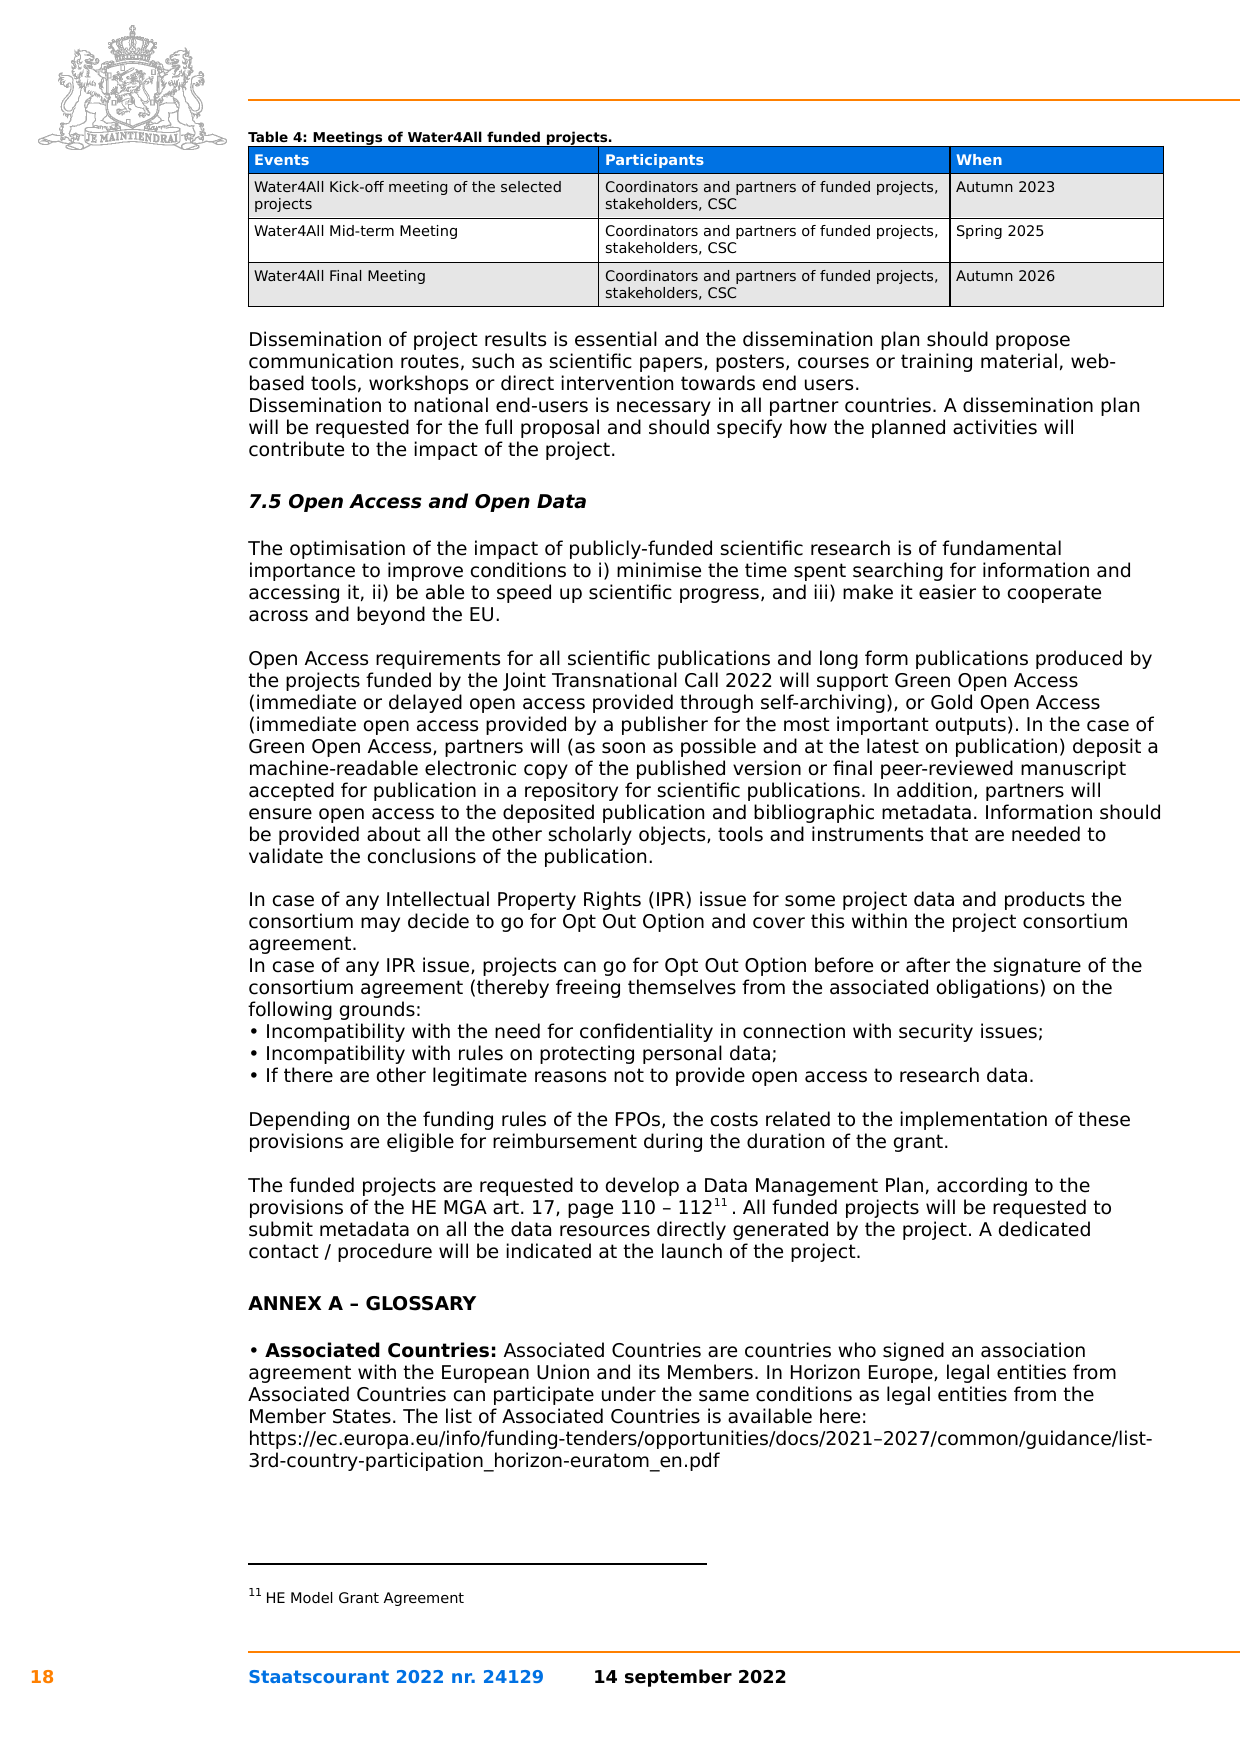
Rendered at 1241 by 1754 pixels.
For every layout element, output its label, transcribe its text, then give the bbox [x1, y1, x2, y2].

text • Associated Countries: Associated Countries are countries who signed an association agreement with the European Union and its Members. In Horizon Europe, legal entities from Associated Countries can participate under the same conditions as legal entities from the Member States. The list of Associated Countries is available here: https://ec.europa.eu/info/funding-tenders/opportunities/docs/2021–2027/common/guidance/list-3rd-country-participation_horizon-euratom_en.pdf [248, 1340, 1163, 1472]
text Dissemination to national end-users is necessary in all partner countries. A dissemination plan will be requested for the full proposal and should specify how the planned activities will contribute to the impact of the project. [248, 395, 1163, 461]
table_header Table 4: Meetings of Water4All funded projects. [248, 130, 1163, 146]
text HE Model Grant Agreement [248, 1586, 1163, 1608]
picture [38, 25, 227, 150]
table_cell Autumn 2026 [951, 263, 1163, 306]
table_cell Autumn 2023 [951, 174, 1163, 217]
text Open Access requirements for all scientific publications and long form publications produced by the projects funded by the Joint Transnational Call 2022 will support Green Open Access (immediate or delayed open access provided through self-archiving), or Gold Open Access (immediate open access provided by a publisher for the most important outputs). In the case of Green Open Access, partners will (as soon as possible and at the latest on publication) deposit a machine-readable electronic copy of the published version or final peer-reviewed manuscript accepted for publication in a repository for scientific publications. In addition, partners will ensure open access to the deposited publication and bibliographic metadata. Information should be provided about all the other scholarly objects, tools and instruments that are needed to validate the conclusions of the publication. [248, 648, 1163, 867]
table_cell Water4All Kick-off meeting of the selected projects [249, 174, 598, 217]
table_cell Water4All Final Meeting [249, 263, 598, 306]
text • If there are other legitimate reasons not to provide open access to research data. [248, 1065, 1163, 1087]
subtitle ANNEX A – GLOSSARY [248, 1293, 1163, 1315]
text The optimisation of the impact of publicly-funded scientific research is of fundamental importance to improve conditions to i) minimise the time spent searching for information and accessing it, ii) be able to speed up scientific progress, and iii) make it easier to cooperate across and beyond the EU. [248, 538, 1163, 626]
table_cell Events [249, 147, 598, 173]
table_cell Coordinators and partners of funded projects, stakeholders, CSC [599, 174, 949, 217]
text Depending on the funding rules of the FPOs, the costs related to the implementation of these provisions are eligible for reimbursement during the duration of the grant. [248, 1109, 1163, 1153]
text • Incompatibility with rules on protecting personal data; [248, 1043, 1163, 1065]
table_cell Participants [599, 147, 949, 173]
text In case of any IPR issue, projects can go for Opt Out Option before or after the signature of the consortium agreement (thereby freeing themselves from the associated obligations) on the following grounds: [248, 955, 1163, 1021]
subtitle 7.5 Open Access and Open Data [248, 491, 1163, 513]
table_cell Spring 2025 [951, 219, 1163, 262]
table_cell Coordinators and partners of funded projects, stakeholders, CSC [599, 219, 949, 262]
table_cell Water4All Mid-term Meeting [249, 219, 598, 262]
text In case of any Intellectual Property Rights (IPR) issue for some project data and products the consortium may decide to go for Opt Out Option and cover this within the project consortium agreement. [248, 889, 1163, 955]
text • Incompatibility with the need for confidentiality in connection with security issues; [248, 1021, 1163, 1043]
text The funded projects are requested to develop a Data Management Plan, according to the provisions of the HE MGA art. 17, page 110 – 112. All funded projects will be requested to submit metadata on all the data resources directly generated by the project. A dedicated contact / procedure will be indicated at the launch of the project. [248, 1175, 1163, 1263]
table_cell When [951, 147, 1163, 173]
text Dissemination of project results is essential and the dissemination plan should propose communication routes, such as scientific papers, posters, courses or training material, web-based tools, workshops or direct intervention towards end users. [248, 329, 1163, 395]
table_cell Coordinators and partners of funded projects, stakeholders, CSC [599, 263, 949, 306]
